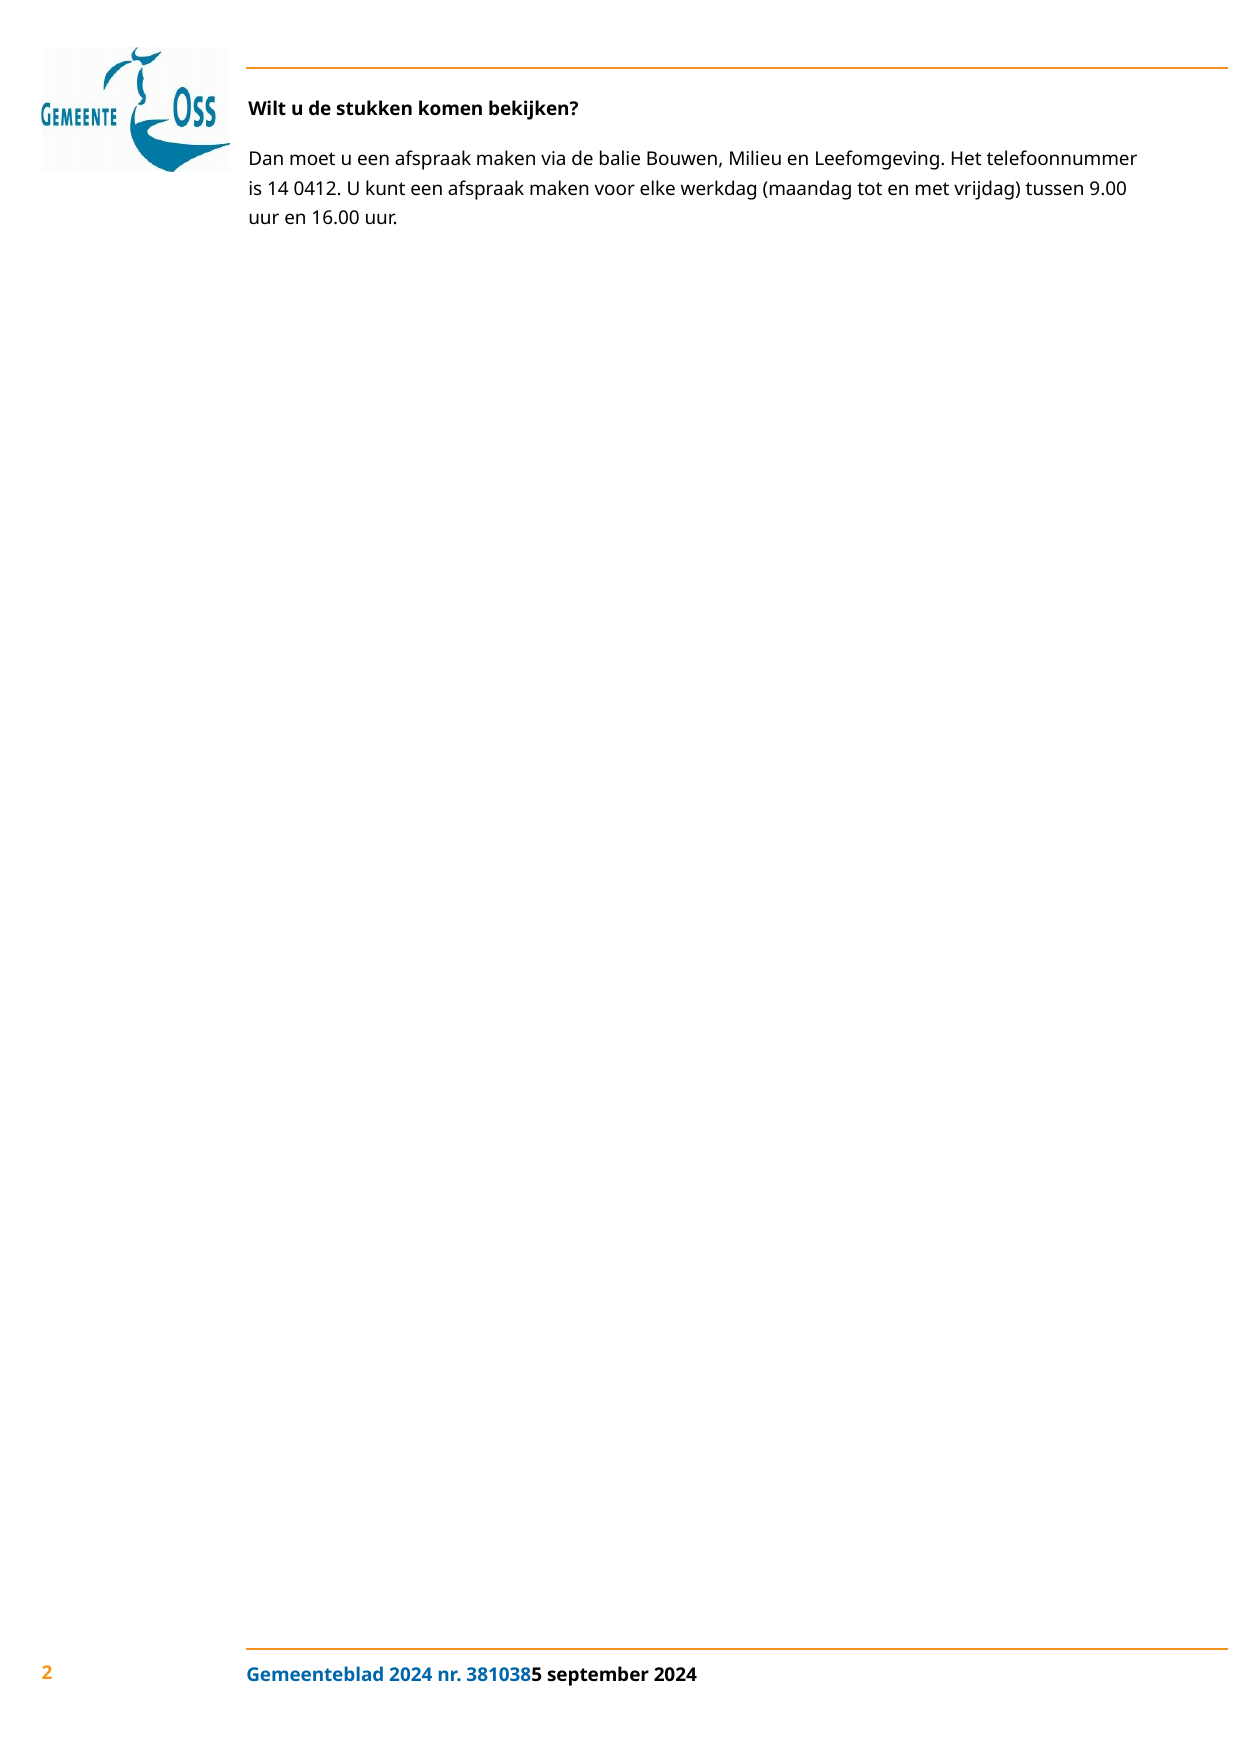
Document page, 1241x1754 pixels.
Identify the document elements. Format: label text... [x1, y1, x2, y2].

text Dan moet u een afspraak maken via de balie Bouwen, Milieu en Leefomgeving. Het telefoonnummer is 14 0412. U kunt een afspraak maken voor elke werkdag (maandag tot en met vrijdag) tussen 9.00 uur en 16.00 uur. [248, 145, 1152, 230]
picture [41, 47, 231, 172]
text Wilt u de stukken komen bekijken? [248, 95, 1152, 121]
